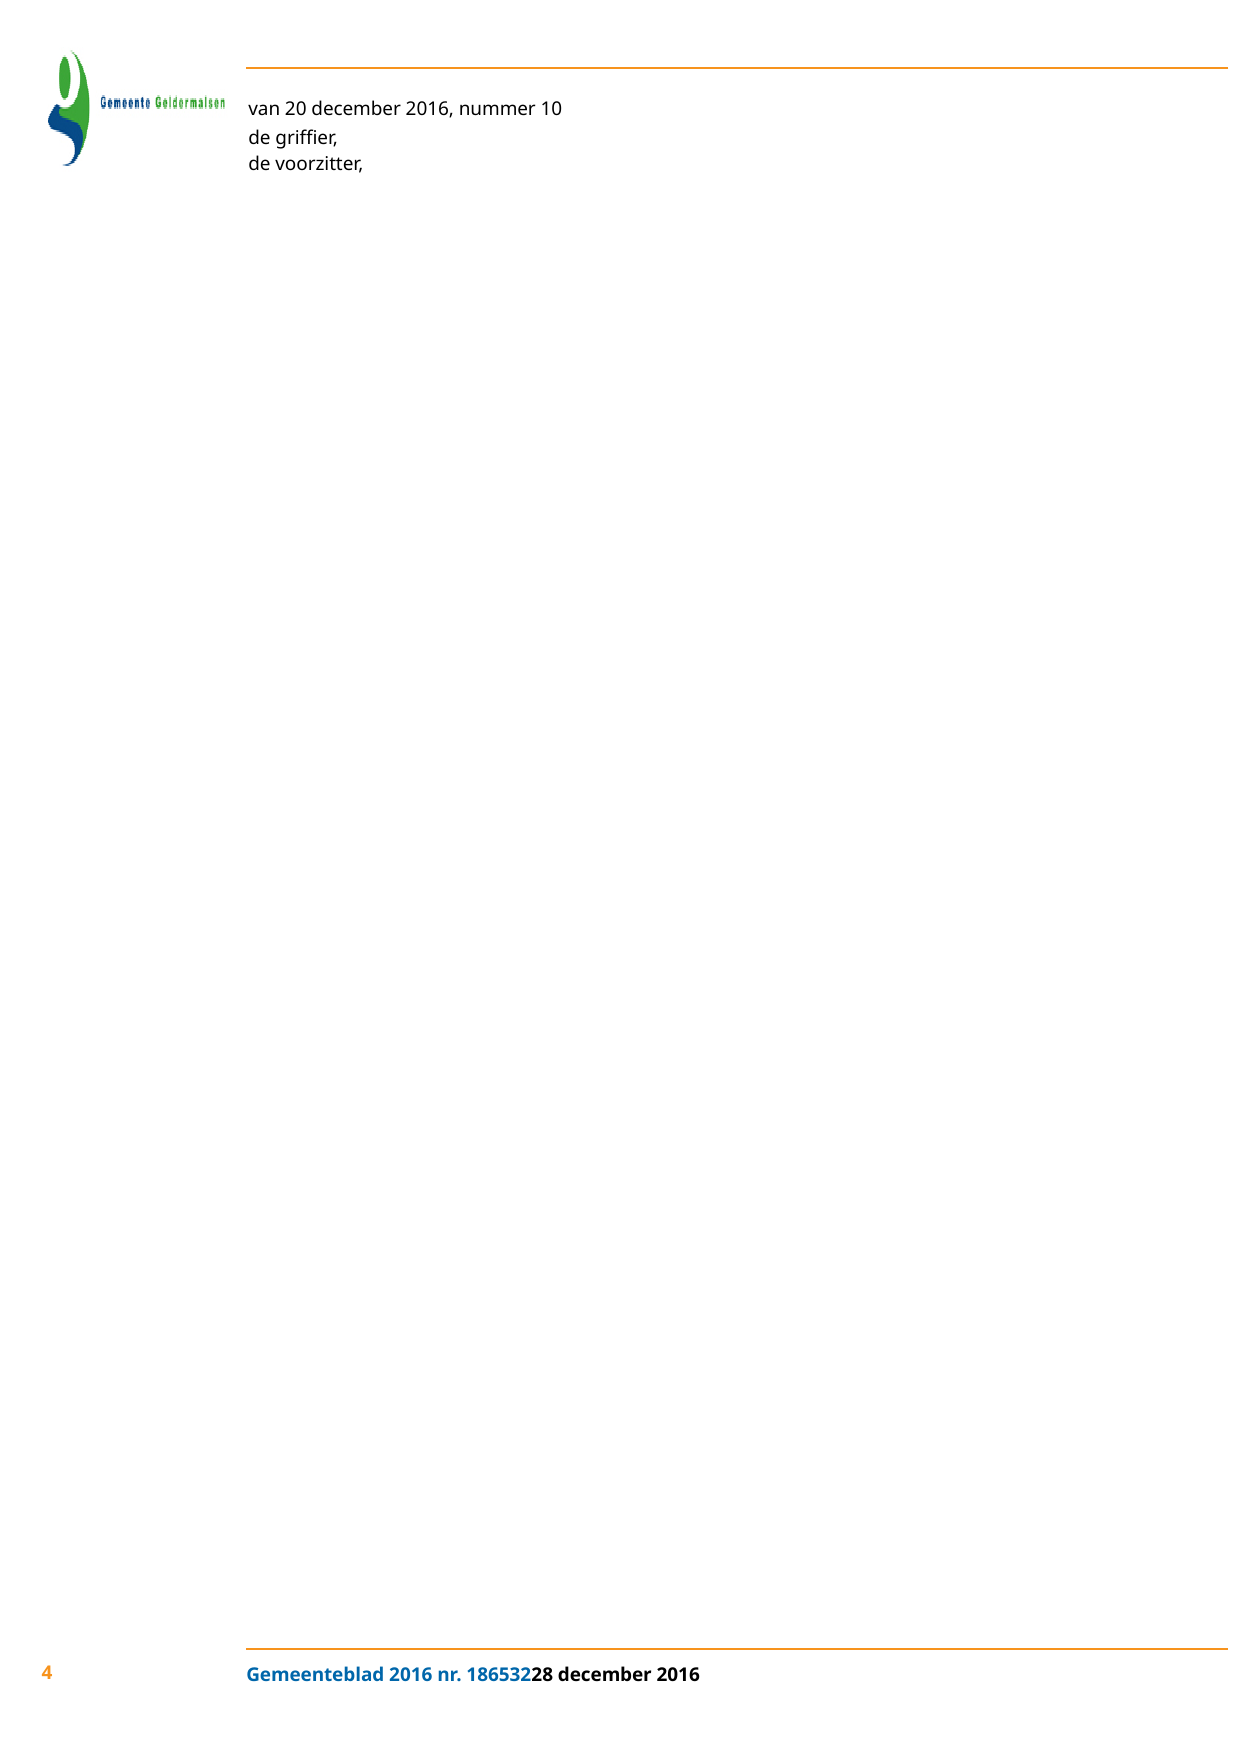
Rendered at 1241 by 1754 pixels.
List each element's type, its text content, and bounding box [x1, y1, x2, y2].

text de voorzitter, [248, 150, 1152, 176]
text van 20 december 2016, nummer 10 [248, 95, 1152, 121]
text de griffier, [248, 124, 1152, 150]
picture [41, 47, 231, 172]
